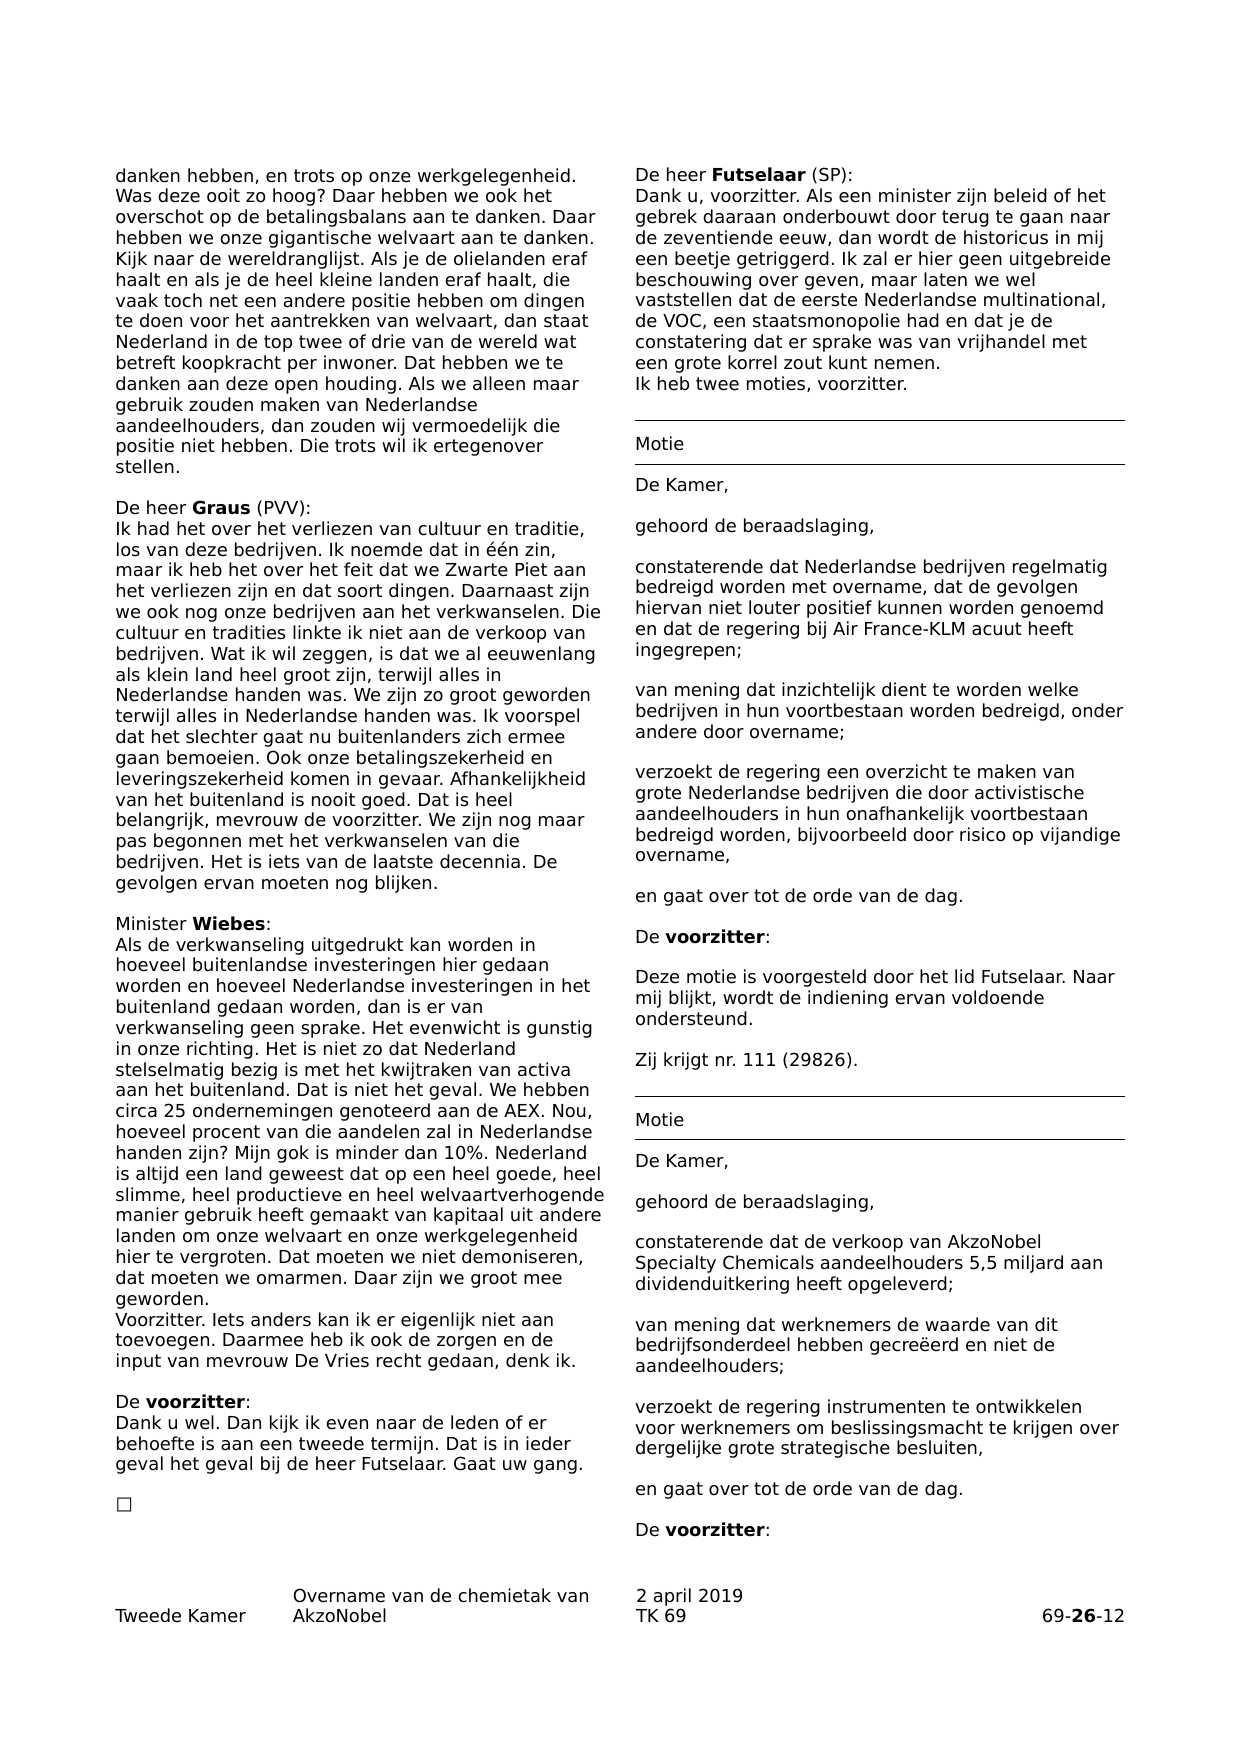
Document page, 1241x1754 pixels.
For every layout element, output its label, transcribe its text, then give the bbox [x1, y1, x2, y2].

text Ik had het over het verliezen van cultuur en traditie, los van deze bedrijven. Ik noemde dat in één zin, maar ik heb het over het feit dat we Zwarte Piet aan het verliezen zijn en dat soort dingen. Daarnaast zijn we ook nog onze bedrijven aan het verkwanselen. Die cultuur en tradities linkte ik niet aan de verkoop van bedrijven. Wat ik wil zeggen, is dat we al eeuwenlang als klein land heel groot zijn, terwijl alles in Nederlandse handen was. We zijn zo groot geworden terwijl alles in Nederlandse handen was. Ik voorspel dat het slechter gaat nu buitenlanders zich ermee gaan bemoeien. Ook onze betalingszekerheid en leveringszekerheid komen in gevaar. Afhankelijkheid van het buitenland is nooit goed. Dat is heel belangrijk, mevrouw de voorzitter. We zijn nog maar pas begonnen met het verkwanselen van die bedrijven. Het is iets van de laatste decennia. De gevolgen ervan moeten nog blijken. [115, 518, 605, 893]
text De Kamer, [635, 1151, 1125, 1172]
text De voorzitter: [635, 1520, 1125, 1540]
text verzoekt de regering een overzicht te maken van grote Nederlandse bedrijven die door activistische aandeelhouders in hun onafhankelijk voortbestaan bedreigd worden, bijvoorbeeld door risico op vijandige overname, [635, 762, 1125, 866]
text verzoekt de regering instrumenten te ontwikkelen voor werknemers om beslissingsmacht te krijgen over dergelijke grote strategische besluiten, [635, 1397, 1125, 1459]
text De heer Futselaar (SP): [635, 165, 1125, 186]
text constaterende dat Nederlandse bedrijven regelmatig bedreigd worden met overname, dat de gevolgen hiervan niet louter positief kunnen worden genoemd en dat de regering bij Air France-KLM acuut heeft ingegrepen; [635, 556, 1125, 660]
text Minister Wiebes: [115, 913, 605, 934]
text Motie [635, 434, 1125, 455]
text van mening dat werknemers de waarde van dit bedrijfsonderdeel hebben gecreëerd en niet de aandeelhouders; [635, 1314, 1125, 1377]
text ⬜ [115, 1495, 605, 1516]
text Motie [635, 1110, 1125, 1131]
text De voorzitter: [115, 1392, 605, 1412]
text Zij krijgt nr. 111 (29826). [635, 1049, 1125, 1070]
text Dank u, voorzitter. Als een minister zijn beleid of het gebrek daaraan onderbouwt door terug te gaan naar de zeventiende eeuw, dan wordt de historicus in mij een beetje getriggerd. Ik zal er hier geen uitgebreide beschouwing over geven, maar laten we wel vaststellen dat de eerste Nederlandse multinational, de VOC, een staatsmonopolie had en dat je de constatering dat er sprake was van vrijhandel met een grote korrel zout kunt nemen. [635, 186, 1125, 373]
text gehoord de beraadslaging, [635, 516, 1125, 536]
text De heer Graus (PVV): [115, 498, 605, 518]
text van mening dat inzichtelijk dient te worden welke bedrijven in hun voortbestaan worden bedreigd, onder andere door overname; [635, 680, 1125, 742]
text De voorzitter: [635, 927, 1125, 947]
text constaterende dat de verkoop van AkzoNobel Specialty Chemicals aandeelhouders 5,5 miljard aan dividenduitkering heeft opgeleverd; [635, 1232, 1125, 1294]
text De Kamer, [635, 475, 1125, 496]
text Ik heb twee moties, voorzitter. [635, 373, 1125, 394]
text Deze motie is voorgesteld door het lid Futselaar. Naar mij blijkt, wordt de indiening ervan voldoende ondersteund. [635, 967, 1125, 1029]
text Als de verkwanseling uitgedrukt kan worden in hoeveel buitenlandse investeringen hier gedaan worden en hoeveel Nederlandse investeringen in het buitenland gedaan worden, dan is er van verkwanseling geen sprake. Het evenwicht is gunstig in onze richting. Het is niet zo dat Nederland stelselmatig bezig is met het kwijtraken van activa aan het buitenland. Dat is niet het geval. We hebben circa 25 ondernemingen genoteerd aan de AEX. Nou, hoeveel procent van die aandelen zal in Nederlandse handen zijn? Mijn gok is minder dan 10%. Nederland is altijd een land geweest dat op een heel goede, heel slimme, heel productieve en heel welvaartverhogende manier gebruik heeft gemaakt van kapitaal uit andere landen om onze welvaart en onze werkgelegenheid hier te vergroten. Dat moeten we niet demoniseren, dat moeten we omarmen. Daar zijn we groot mee geworden. [115, 934, 605, 1309]
text en gaat over tot de orde van de dag. [635, 886, 1125, 907]
text en gaat over tot de orde van de dag. [635, 1479, 1125, 1500]
text Voorzitter. Iets anders kan ik er eigenlijk niet aan toevoegen. Daarmee heb ik ook de zorgen en de input van mevrouw De Vries recht gedaan, denk ik. [115, 1309, 605, 1372]
text danken hebben, en trots op onze werkgelegenheid. Was deze ooit zo hoog? Daar hebben we ook het overschot op de betalingsbalans aan te danken. Daar hebben we onze gigantische welvaart aan te danken. Kijk naar de wereldranglijst. Als je de olielanden eraf haalt en als je de heel kleine landen eraf haalt, die vaak toch net een andere positie hebben om dingen te doen voor het aantrekken van welvaart, dan staat Nederland in de top twee of drie van de wereld wat betreft koopkracht per inwoner. Dat hebben we te danken aan deze open houding. Als we alleen maar gebruik zouden maken van Nederlandse aandeelhouders, dan zouden wij vermoedelijk die positie niet hebben. Die trots wil ik ertegenover stellen. [115, 165, 605, 478]
text gehoord de beraadslaging, [635, 1192, 1125, 1212]
text Dank u wel. Dan kijk ik even naar de leden of er behoefte is aan een tweede termijn. Dat is in ieder geval het geval bij de heer Futselaar. Gaat uw gang. [115, 1412, 605, 1475]
